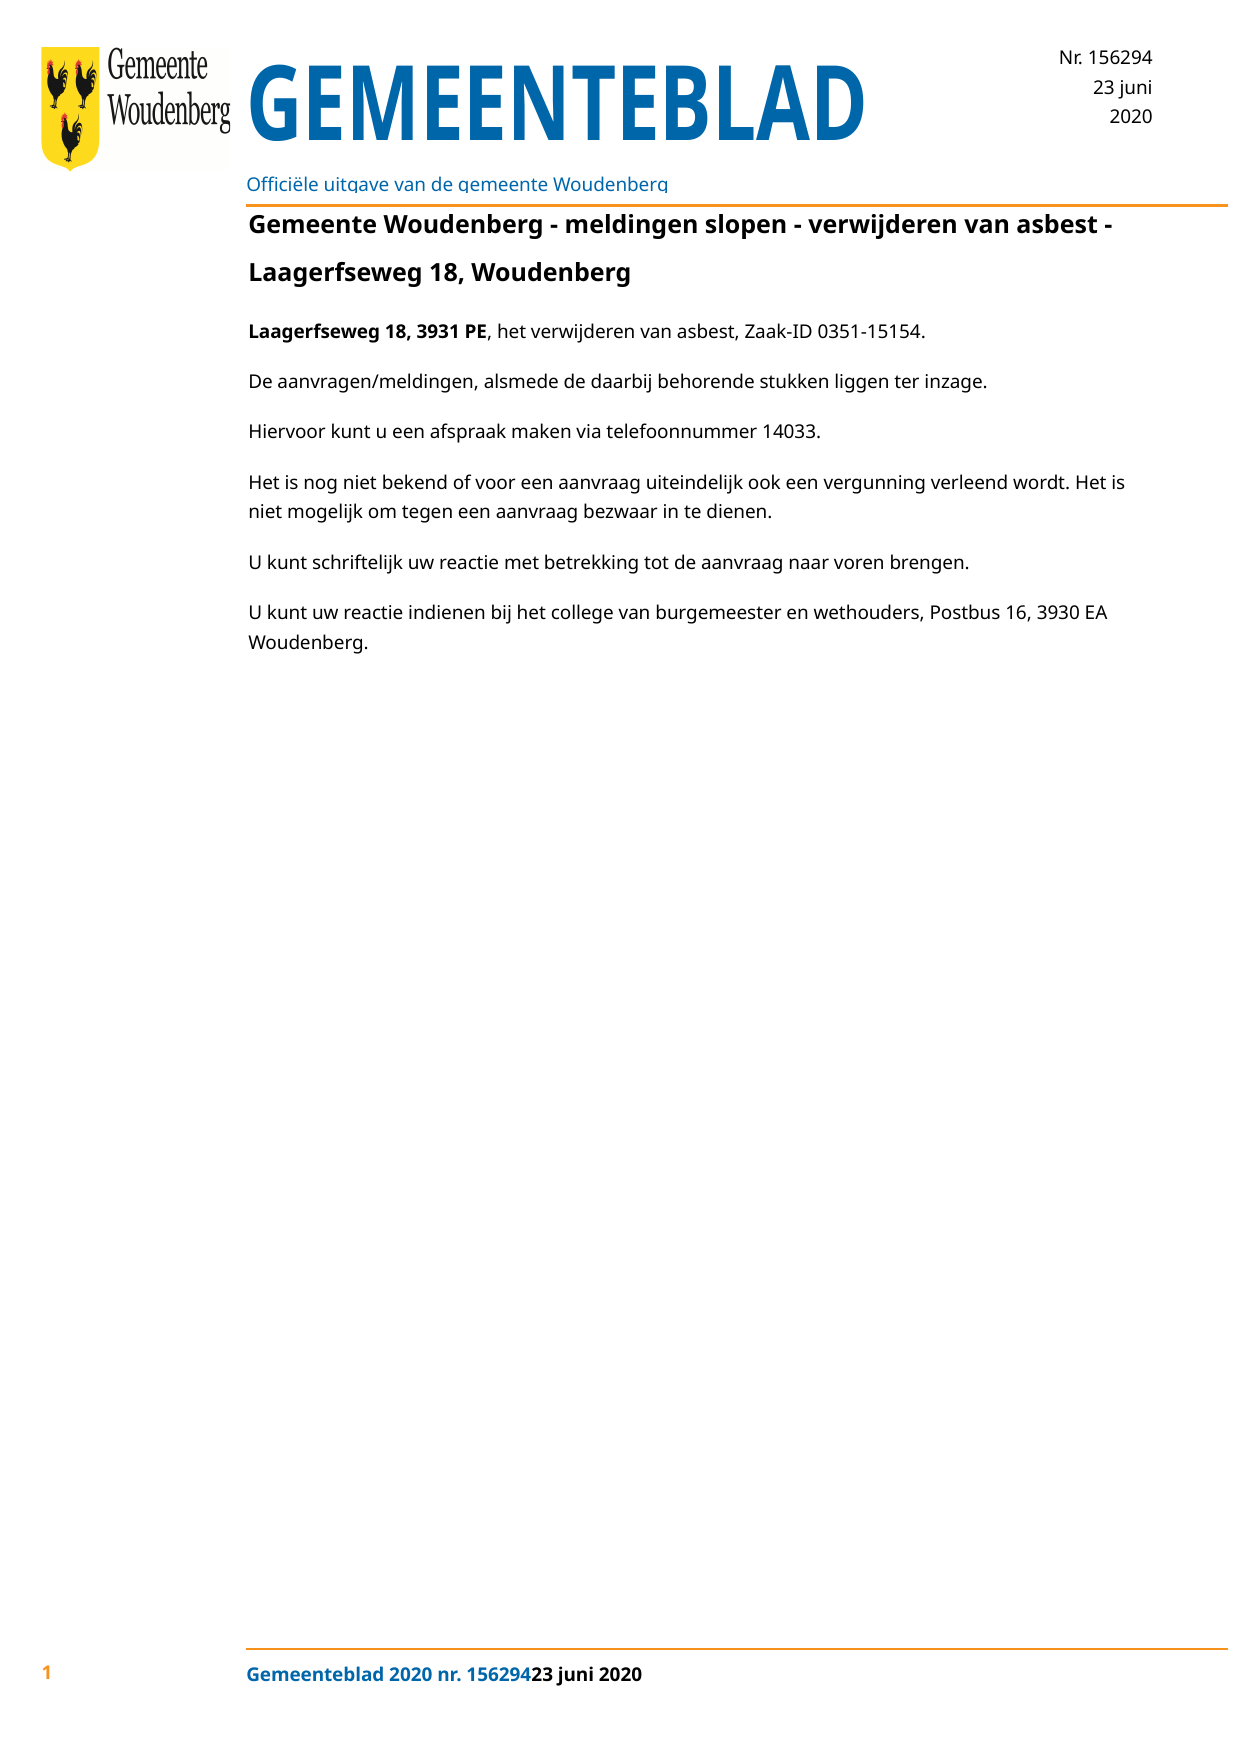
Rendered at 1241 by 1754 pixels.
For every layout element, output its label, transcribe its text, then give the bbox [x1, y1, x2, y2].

text Laagerfseweg 18, 3931 PE, het verwijderen van asbest, Zaak-ID 0351-15154. [248, 318, 1152, 344]
text De aanvragen/meldingen, alsmede de daarbij behorende stukken liggen ter inzage. [248, 368, 1152, 394]
text Het is nog niet bekend of voor een aanvraag uiteindelijk ook een vergunning verleend wordt. Het is niet mogelijk om tegen een aanvraag bezwaar in te dienen. [248, 469, 1152, 524]
text U kunt schriftelijk uw reactie met betrekking tot de aanvraag naar voren brengen. [248, 549, 1152, 575]
picture [41, 47, 231, 172]
text U kunt uw reactie indienen bij het college van burgemeester en wethouders, Postbus 16, 3930 EA Woudenberg. [248, 599, 1152, 655]
text Hiervoor kunt u een afspraak maken via telefoonnummer 14033. [248, 419, 1152, 444]
text Gemeente Woudenberg - meldingen slopen - verwijderen van asbest - Laagerfseweg 18, Woudenberg [248, 207, 1152, 288]
